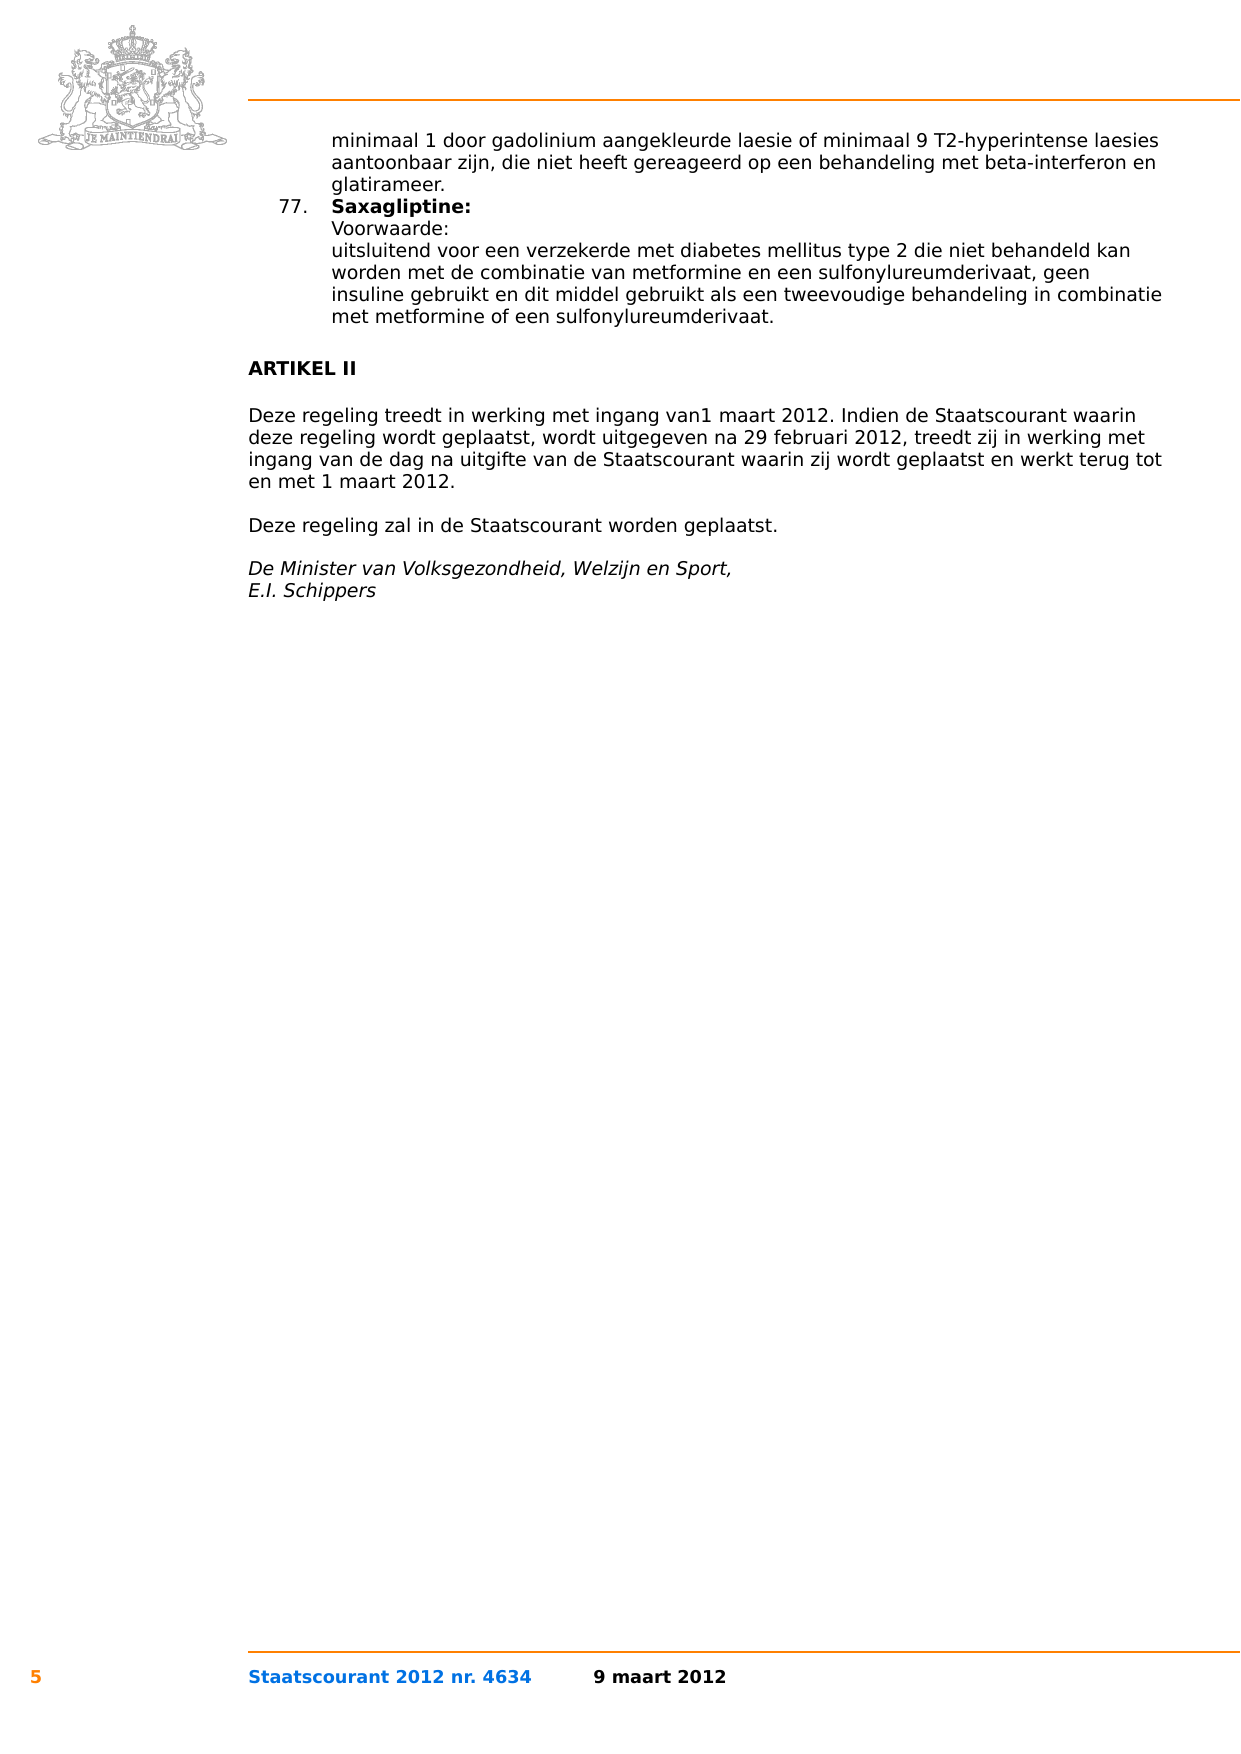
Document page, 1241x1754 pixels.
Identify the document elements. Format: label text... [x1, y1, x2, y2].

text Deze regeling zal in de Staatscourant worden geplaatst. [248, 514, 1163, 536]
picture [38, 25, 227, 150]
text minimaal 1 door gadolinium aangekleurde laesie of minimaal 9 T2-hyperintense laesies aantoonbaar zijn, die niet heeft gereageerd op een behandeling met beta-interferon en glatirameer. [331, 130, 1163, 196]
text Voorwaarde: [331, 218, 1163, 240]
text De Minister van Volksgezondheid, Welzijn en Sport, E.I. Schippers [248, 558, 1163, 602]
text uitsluitend voor een verzekerde met diabetes mellitus type 2 die niet behandeld kan worden met de combinatie van metformine en een sulfonylureumderivaat, geen insuline gebruikt en dit middel gebruikt als een tweevoudige behandeling in combinatie met metformine of een sulfonylureumderivaat. [331, 240, 1163, 328]
text 77. Saxagliptine: [278, 196, 1163, 218]
text Deze regeling treedt in werking met ingang van1 maart 2012. Indien de Staatscourant waarin deze regeling wordt geplaatst, wordt uitgegeven na 29 februari 2012, treedt zij in werking met ingang van de dag na uitgifte van de Staatscourant waarin zij wordt geplaatst en werkt terug tot en met 1 maart 2012. [248, 405, 1163, 493]
subtitle ARTIKEL II [248, 358, 1163, 380]
